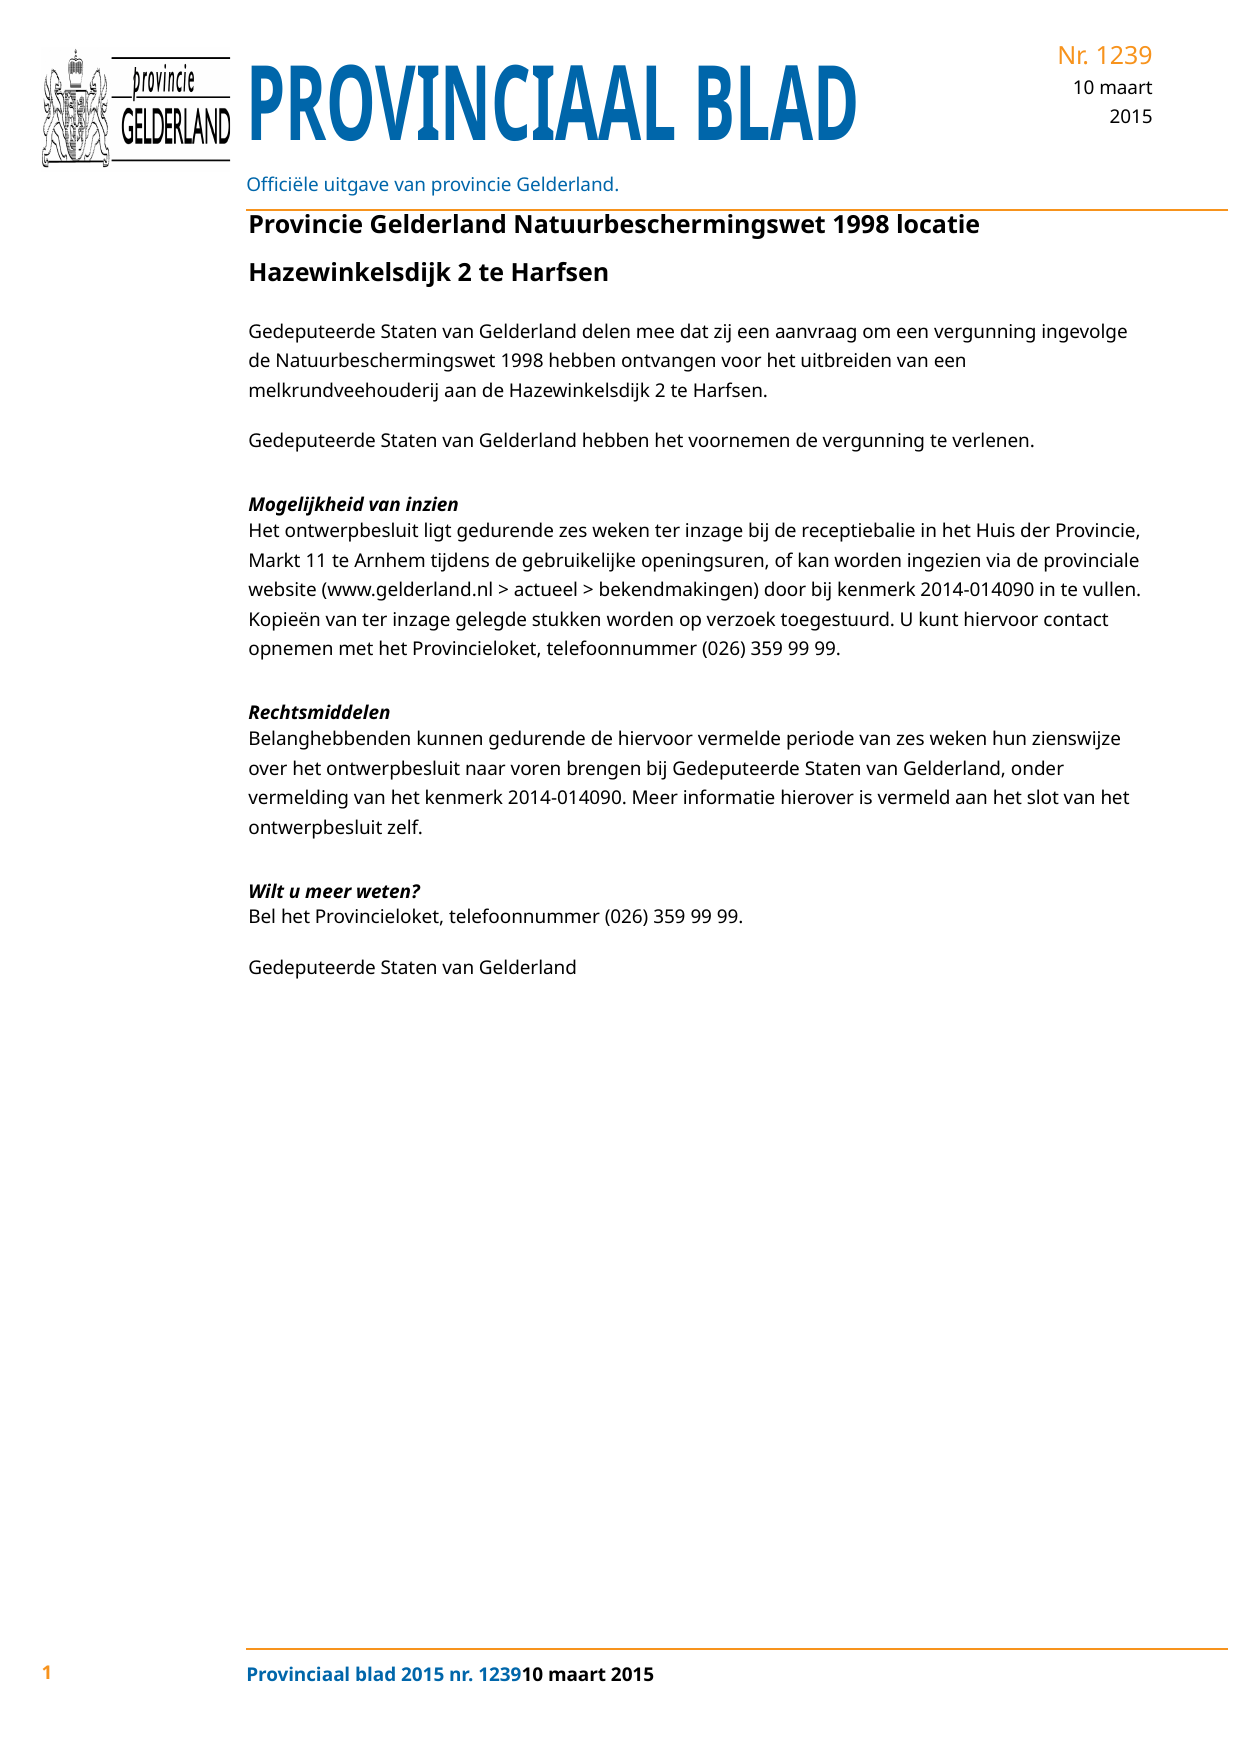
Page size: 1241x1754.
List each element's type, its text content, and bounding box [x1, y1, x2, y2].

text Wilt u meer weten? [248, 878, 1152, 904]
text Belanghebbenden kunnen gedurende de hiervoor vermelde periode van zes weken hun zienswijze over het ontwerpbesluit naar voren brengen bij Gedeputeerde Staten van Gelderland, onder vermelding van het kenmerk 2014-014090. Meer informatie hierover is vermeld aan het slot van het ontwerpbesluit zelf. [248, 725, 1152, 840]
text Het ontwerpbesluit ligt gedurende zes weken ter inzage bij de receptiebalie in het Huis der Provincie, Markt 11 te Arnhem tijdens de gebruikelijke openingsuren, of kan worden ingezien via de provinciale website (www.gelderland.nl > actueel > bekendmakingen) door bij kenmerk 2014-014090 in te vullen. Kopieën van ter inzage gelegde stukken worden op verzoek toegestuurd. U kunt hiervoor contact opnemen met het Provincieloket, telefoonnummer (026) 359 99 99. [248, 517, 1152, 661]
text Gedeputeerde Staten van Gelderland hebben het voornemen de vergunning te verlenen. [248, 427, 1152, 453]
text Provincie Gelderland Natuurbeschermingswet 1998 locatie Hazewinkelsdijk 2 te Harfsen [248, 211, 1152, 288]
picture [41, 47, 231, 172]
text Gedeputeerde Staten van Gelderland delen mee dat zij een aanvraag om een vergunning ingevolge de Natuurbeschermingswet 1998 hebben ontvangen voor het uitbreiden van een melkrundveehouderij aan de Hazewinkelsdijk 2 te Harfsen. [248, 318, 1152, 403]
text Rechtsmiddelen [248, 699, 1152, 725]
text Mogelijkheid van inzien [248, 491, 1152, 517]
text Gedeputeerde Staten van Gelderland [248, 954, 1152, 980]
text Bel het Provincieloket, telefoonnummer (026) 359 99 99. [248, 904, 1152, 929]
